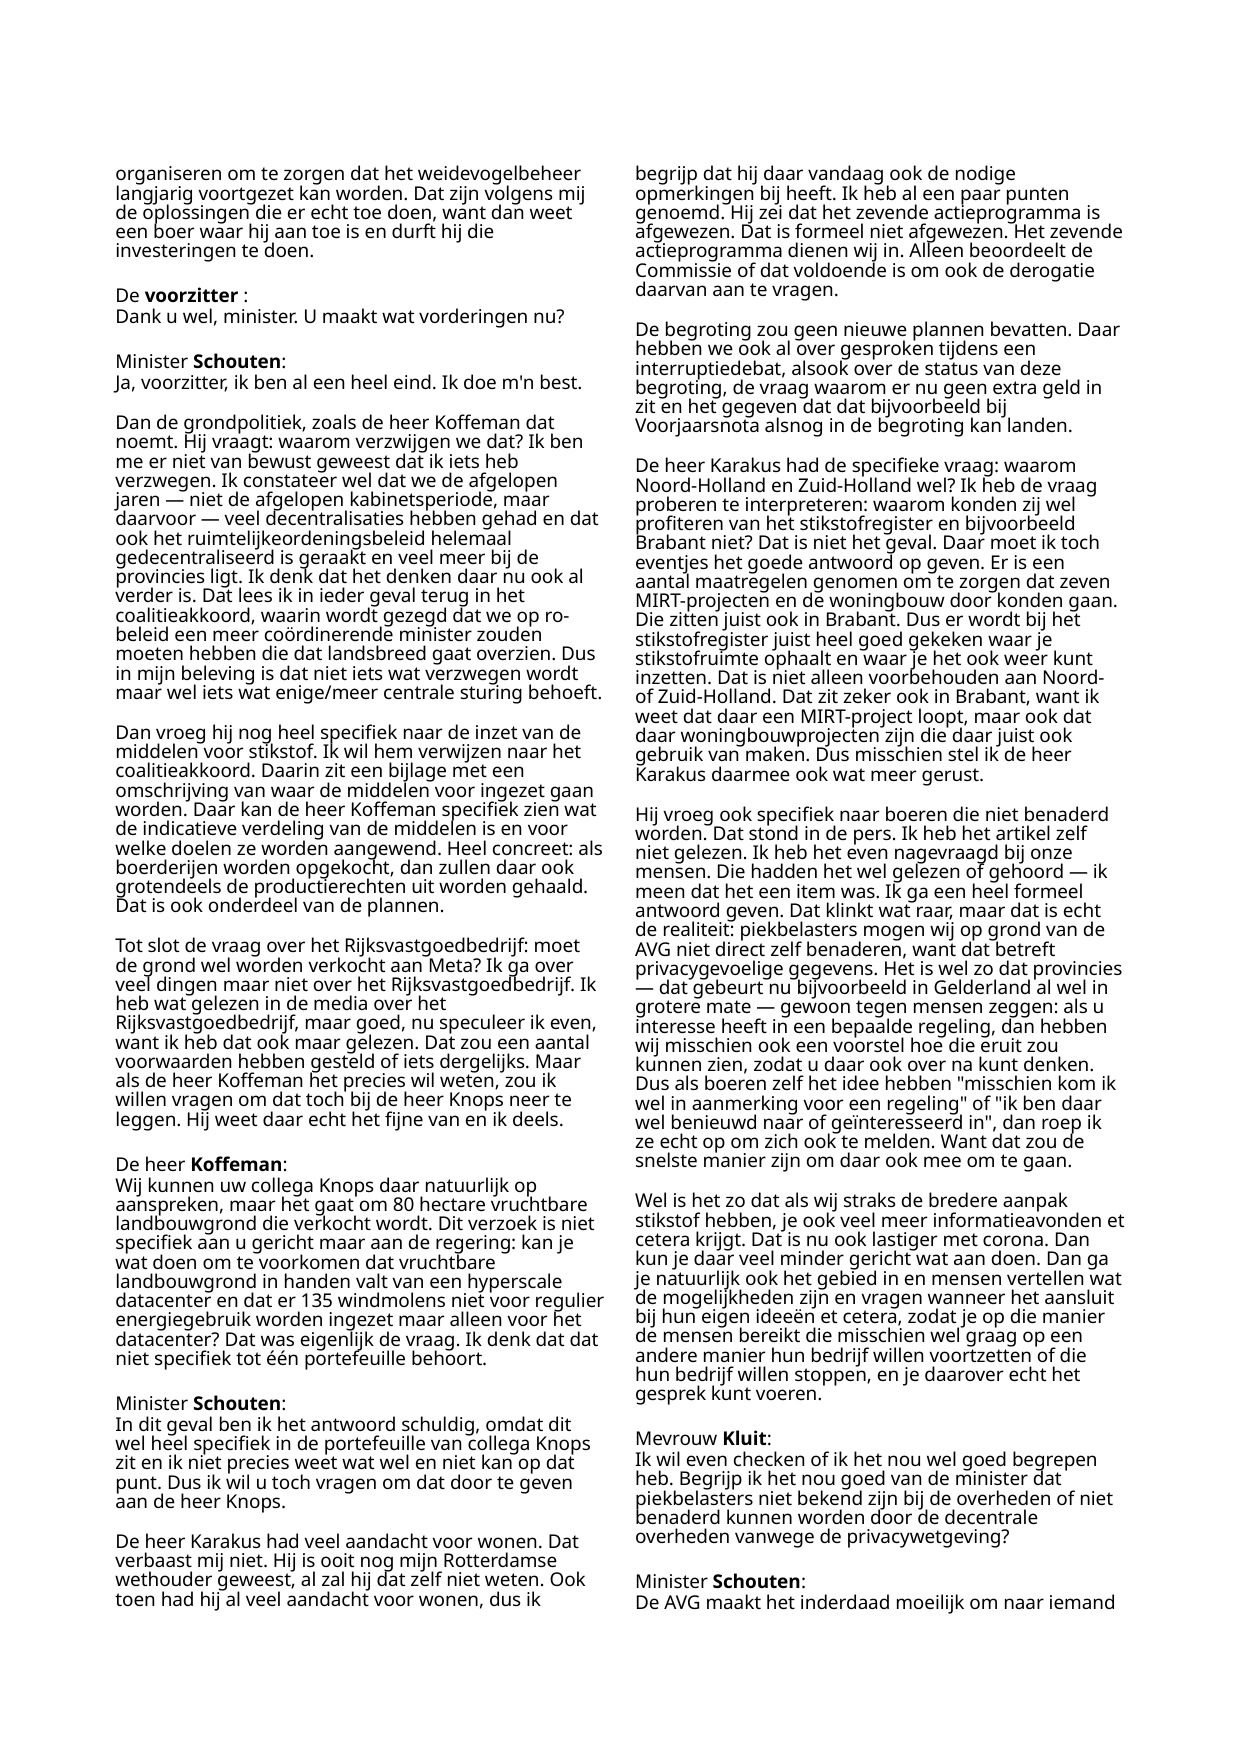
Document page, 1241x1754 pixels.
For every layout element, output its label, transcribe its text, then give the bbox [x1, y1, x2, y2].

text Wij kunnen uw collega Knops daar natuurlijk op aanspreken, maar het gaat om 80 hectare vruchtbare landbouwgrond die verkocht wordt. Dit verzoek is niet specifiek aan u gericht maar aan de regering: kan je wat doen om te voorkomen dat vruchtbare landbouwgrond in handen valt van een hyperscale datacenter en dat er 135 windmolens niet voor regulier energiegebruik worden ingezet maar alleen voor het datacenter? Dat was eigenlijk de vraag. Ik denk dat dat niet specifiek tot één portefeuille behoort. [115, 1177, 605, 1369]
text De AVG maakt het inderdaad moeilijk om naar iemand [635, 1594, 1125, 1613]
text De begroting zou geen nieuwe plannen bevatten. Daar hebben we ook al over gesproken tijdens een interruptiedebat, alsook over de status van deze begroting, de vraag waarom er nu geen extra geld in zit en het gegeven dat dat bijvoorbeeld bij Voorjaarsnota alsnog in de begroting kan landen. [635, 321, 1125, 437]
text Tot slot de vraag over het Rijksvastgoedbedrijf: moet de grond wel worden verkocht aan Meta? Ik ga over veel dingen maar niet over het Rijksvastgoedbedrijf. Ik heb wat gelezen in de media over het Rijksvastgoedbedrijf, maar goed, nu speculeer ik even, want ik heb dat ook maar gelezen. Dat zou een aantal voorwaarden hebben gesteld of iets dergelijks. Maar als de heer Koffeman het precies wil weten, zou ik willen vragen om dat toch bij de heer Knops neer te leggen. Hij weet daar echt het fijne van en ik deels. [115, 937, 605, 1130]
text De heer Karakus had de specifieke vraag: waarom Noord-Holland en Zuid-Holland wel? Ik heb de vraag proberen te interpreteren: waarom konden zij wel profiteren van het stikstofregister en bijvoorbeeld Brabant niet? Dat is niet het geval. Daar moet ik toch eventjes het goede antwoord op geven. Er is een aantal maatregelen genomen om te zorgen dat zeven MIRT-projecten en de woningbouw door konden gaan. Die zitten juist ook in Brabant. Dus er wordt bij het stikstofregister juist heel goed gekeken waar je stikstofruimte ophaalt en waar je het ook weer kunt inzetten. Dat is niet alleen voorbehouden aan Noord- of Zuid-Holland. Dat zit zeker ook in Brabant, want ik weet dat daar een MIRT-project loopt, maar ook dat daar woningbouwprojecten zijn die daar juist ook gebruik van maken. Dus misschien stel ik de heer Karakus daarmee ook wat meer gerust. [635, 457, 1125, 785]
text De voorzitter : [115, 282, 605, 308]
text Minister Schouten: [115, 348, 605, 374]
text De heer Koffeman: [115, 1151, 605, 1177]
text Minister Schouten: [635, 1568, 1125, 1594]
text begrijp dat hij daar vandaag ook de nodige opmerkingen bij heeft. Ik heb al een paar punten genoemd. Hij zei dat het zevende actieprogramma is afgewezen. Dat is formeel niet afgewezen. Het zevende actieprogramma dienen wij in. Alleen beoordeelt de Commissie of dat voldoende is om ook de derogatie daarvan aan te vragen. [635, 165, 1125, 300]
text Mevrouw Kluit: [635, 1425, 1125, 1451]
text Dan vroeg hij nog heel specifiek naar de inzet van de middelen voor stikstof. Ik wil hem verwijzen naar het coalitieakkoord. Daarin zit een bijlage met een omschrijving van waar de middelen voor ingezet gaan worden. Daar kan de heer Koffeman specifiek zien wat de indicatieve verdeling van de middelen is en voor welke doelen ze worden aangewend. Heel concreet: als boerderijen worden opgekocht, dan zullen daar ook grotendeels de productierechten uit worden gehaald. Dat is ook onderdeel van de plannen. [115, 724, 605, 917]
text Minister Schouten: [115, 1390, 605, 1416]
text Ja, voorzitter, ik ben al een heel eind. Ik doe m'n best. [115, 374, 605, 393]
text Dan de grondpolitiek, zoals de heer Koffeman dat noemt. Hij vraagt: waarom verzwijgen we dat? Ik ben me er niet van bewust geweest dat ik iets heb verzwegen. Ik constateer wel dat we de afgelopen jaren — niet de afgelopen kabinetsperiode, maar daarvoor — veel decentralisaties hebben gehad en dat ook het ruimtelijkeordeningsbeleid helemaal gedecentraliseerd is geraakt en veel meer bij de provincies ligt. Ik denk dat het denken daar nu ook al verder is. Dat lees ik in ieder geval terug in het coalitieakkoord, waarin wordt gezegd dat we op ro-beleid een meer coördinerende minister zouden moeten hebben die dat landsbreed gaat overzien. Dus in mijn beleving is dat niet iets wat verzwegen wordt maar wel iets wat enige/meer centrale sturing behoeft. [115, 414, 605, 703]
text De heer Karakus had veel aandacht voor wonen. Dat verbaast mij niet. Hij is ooit nog mijn Rotterdamse wethouder geweest, al zal hij dat zelf niet weten. Ook toen had hij al veel aandacht voor wonen, dus ik [115, 1533, 605, 1610]
text Wel is het zo dat als wij straks de bredere aanpak stikstof hebben, je ook veel meer informatieavonden et cetera krijgt. Dat is nu ook lastiger met corona. Dan kun je daar veel minder gericht wat aan doen. Dan ga je natuurlijk ook het gebied in en mensen vertellen wat de mogelijkheden zijn en vragen wanneer het aansluit bij hun eigen ideeën et cetera, zodat je op die manier de mensen bereikt die misschien wel graag op een andere manier hun bedrijf willen voortzetten of die hun bedrijf willen stoppen, en je daarover echt het gesprek kunt voeren. [635, 1192, 1125, 1404]
text Hij vroeg ook specifiek naar boeren die niet benaderd worden. Dat stond in de pers. Ik heb het artikel zelf niet gelezen. Ik heb het even nagevraagd bij onze mensen. Die hadden het wel gelezen of gehoord — ik meen dat het een item was. Ik ga een heel formeel antwoord geven. Dat klinkt wat raar, maar dat is echt de realiteit: piekbelasters mogen wij op grond van de AVG niet direct zelf benaderen, want dat betreft privacygevoelige gegevens. Het is wel zo dat provincies — dat gebeurt nu bijvoorbeeld in Gelderland al wel in grotere mate — gewoon tegen mensen zeggen: als u interesse heeft in een bepaalde regeling, dan hebben wij misschien ook een voorstel hoe die eruit zou kunnen zien, zodat u daar ook over na kunt denken. Dus als boeren zelf het idee hebben "misschien kom ik wel in aanmerking voor een regeling" of "ik ben daar wel benieuwd naar of geïnteresseerd in", dan roep ik ze echt op om zich ook te melden. Want dat zou de snelste manier zijn om daar ook mee om te gaan. [635, 806, 1125, 1172]
text Dank u wel, minister. U maakt wat vorderingen nu? [115, 308, 605, 327]
text organiseren om te zorgen dat het weidevogelbeheer langjarig voortgezet kan worden. Dat zijn volgens mij de oplossingen die er echt toe doen, want dan weet een boer waar hij aan toe is en durft hij die investeringen te doen. [115, 165, 605, 262]
text Ik wil even checken of ik het nou wel goed begrepen heb. Begrijp ik het nou goed van de minister dat piekbelasters niet bekend zijn bij de overheden of niet benaderd kunnen worden door de decentrale overheden vanwege de privacywetgeving? [635, 1451, 1125, 1547]
text In dit geval ben ik het antwoord schuldig, omdat dit wel heel specifiek in de portefeuille van collega Knops zit en ik niet precies weet wat wel en niet kan op dat punt. Dus ik wil u toch vragen om dat door te geven aan de heer Knops. [115, 1416, 605, 1512]
